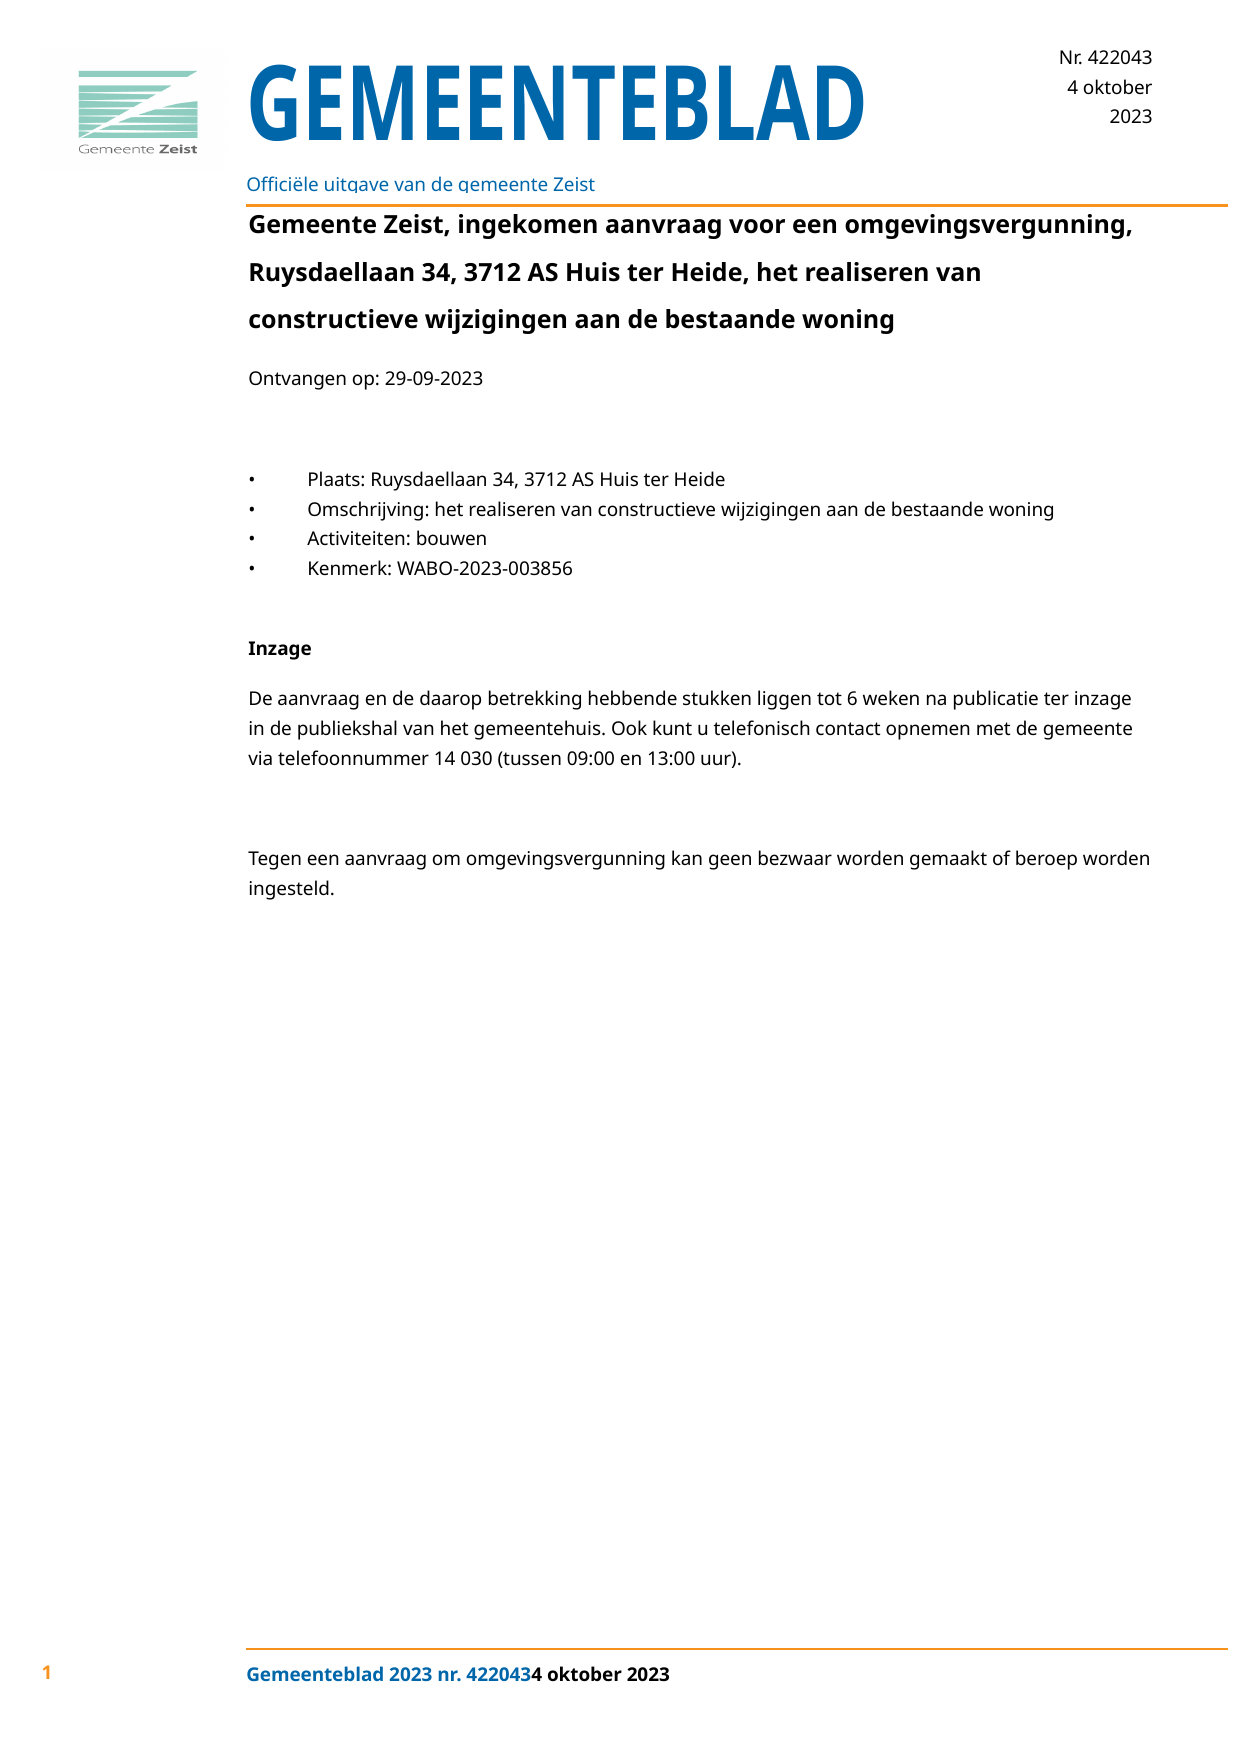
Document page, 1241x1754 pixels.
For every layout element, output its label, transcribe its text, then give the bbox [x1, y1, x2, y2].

list Kenmerk: WABO-2023-003856 [248, 555, 1152, 581]
text Ontvangen op: 29-09-2023 [248, 366, 1152, 391]
text Gemeente Zeist, ingekomen aanvraag voor een omgevingsvergunning, Ruysdaellaan 34, 3712 AS Huis ter Heide, het realiseren van constructieve wijzigingen aan de bestaande woning [248, 207, 1152, 336]
text Tegen een aanvraag om omgevingsvergunning kan geen bezwaar worden gemaakt of beroep worden ingesteld. [248, 846, 1152, 901]
list Plaats: Ruysdaellaan 34, 3712 AS Huis ter Heide [248, 466, 1152, 492]
picture [41, 47, 231, 172]
text De aanvraag en de daarop betrekking hebbende stukken liggen tot 6 weken na publicatie ter inzage in de publiekshal van het gemeentehuis. Ook kunt u telefonisch contact opnemen met de gemeente via telefoonnummer 14 030 (tussen 09:00 en 13:00 uur). [248, 686, 1152, 770]
text Inzage [248, 635, 1152, 661]
list Activiteiten: bouwen [248, 526, 1152, 551]
list Omschrijving: het realiseren van constructieve wijzigingen aan de bestaande woning [248, 496, 1152, 522]
